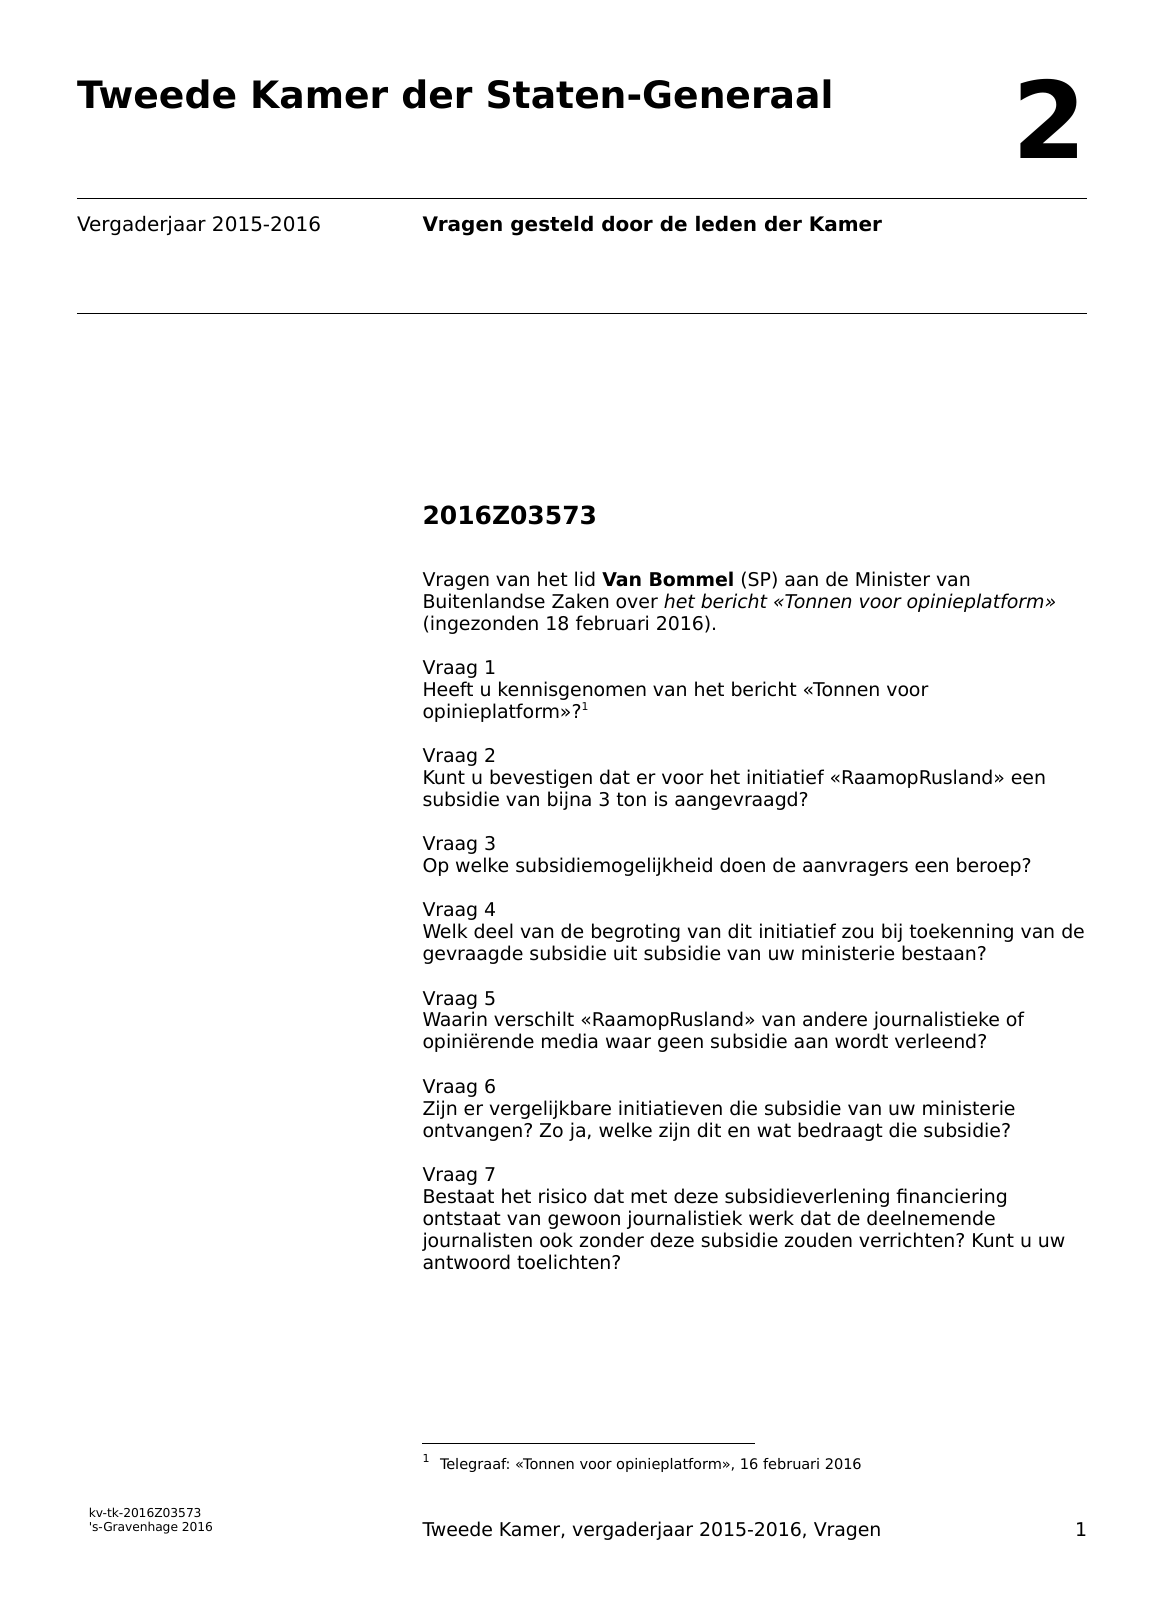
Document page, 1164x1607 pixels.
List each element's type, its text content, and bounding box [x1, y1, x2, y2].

table_header 2 [886, 59, 1087, 198]
table_header Tweede Kamer der Staten-Generaal [77, 59, 886, 198]
text Zijn er vergelijkbare initiatieven die subsidie van uw ministerie ontvangen? Zo ja, welke zijn dit en wat bedraagt die subsidie? [422, 1097, 1087, 1141]
text Vragen van het lid Van Bommel (SP) aan de Minister van Buitenlandse Zaken over het bericht «Tonnen voor opinieplatform» (ingezonden 18 februari 2016). [422, 569, 1087, 635]
text Welk deel van de begroting van dit initiatief zou bij toekenning van de gevraagde subsidie uit subsidie van uw ministerie bestaan? [422, 921, 1087, 965]
text 's-Gravenhage 2016 [88, 1520, 323, 1534]
text Vraag 2 [422, 745, 1087, 767]
text Bestaat het risico dat met deze subsidieverlening financiering ontstaat van gewoon journalistiek werk dat de deelnemende journalisten ook zonder deze subsidie zouden verrichten? Kunt u uw antwoord toelichten? [422, 1186, 1087, 1273]
text Kunt u bevestigen dat er voor het initiatief «RaamopRusland» een subsidie van bijna 3 ton is aangevraagd? [422, 767, 1087, 811]
table_cell Vragen gesteld door de leden der Kamer [422, 199, 1087, 313]
text 2016Z03573 [422, 501, 1087, 531]
text Vraag 5 [422, 987, 1087, 1009]
text Vraag 6 [422, 1076, 1087, 1097]
text Heeft u kennisgenomen van het bericht «Tonnen voor opinieplatform»? [422, 679, 1087, 723]
table_cell Vergaderjaar 2015-2016 [77, 199, 422, 313]
text Waarin verschilt «RaamopRusland» van andere journalistieke of opiniërende media waar geen subsidie aan wordt verleend? [422, 1009, 1087, 1053]
text Vraag 3 [422, 833, 1087, 855]
text Telegraaf: «Tonnen voor opinieplatform», 16 februari 2016 [422, 1452, 1087, 1474]
text kv-tk-2016Z03573 [88, 1506, 323, 1520]
text Vraag 4 [422, 899, 1087, 921]
text Vraag 1 [422, 657, 1087, 679]
text Vraag 7 [422, 1164, 1087, 1186]
text Op welke subsidiemogelijkheid doen de aanvragers een beroep? [422, 855, 1087, 877]
